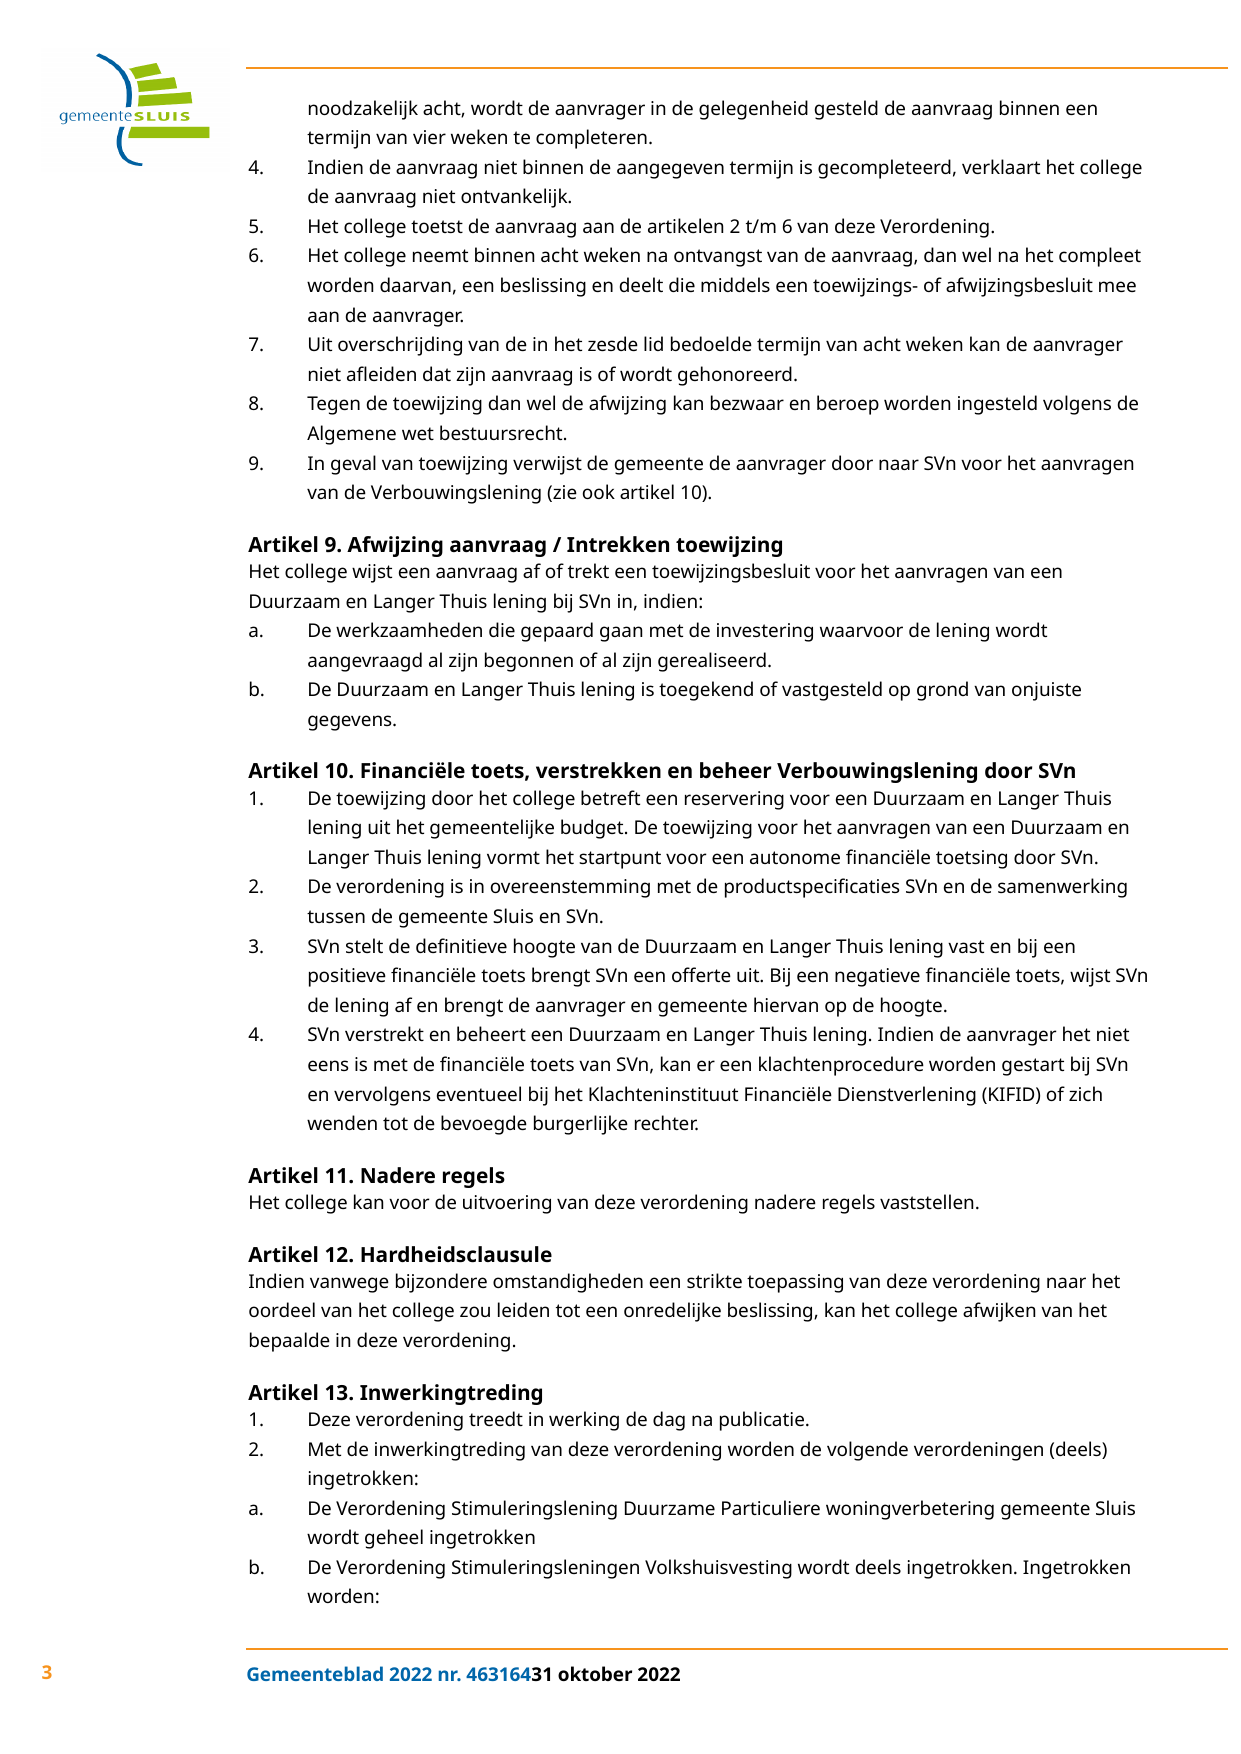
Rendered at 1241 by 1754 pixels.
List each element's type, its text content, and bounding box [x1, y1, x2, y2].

list De werkzaamheden die gepaard gaan met de investering waarvoor de lening wordt aangevraagd al zijn begonnen of al zijn gerealiseerd. [248, 617, 1152, 673]
list De Duurzaam en Langer Thuis lening is toegekend of vastgesteld op grond van onjuiste gegevens. [248, 677, 1152, 732]
list Het college neemt binnen acht weken na ontvangst van de aanvraag, dan wel na het compleet worden daarvan, een beslissing en deelt die middels een toewijzings- of afwijzingsbesluit mee aan de aanvrager. [248, 243, 1152, 328]
text Artikel 11. Nadere regels [248, 1161, 1152, 1189]
text Het college kan voor de uitvoering van deze verordening nadere regels vaststellen. [248, 1189, 1152, 1215]
list SVn stelt de definitieve hoogte van de Duurzaam en Langer Thuis lening vast en bij een positieve financiële toets brengt SVn een offerte uit. Bij een negatieve financiële toets, wijst SVn de lening af en brengt de aanvrager en gemeente hiervan op de hoogte. [248, 933, 1152, 1018]
text Artikel 9. Afwijzing aanvraag / Intrekken toewijzing [248, 530, 1152, 558]
list De verordening is in overeenstemming met de productspecificaties SVn en de samenwerking tussen de gemeente Sluis en SVn. [248, 874, 1152, 929]
list SVn verstrekt en beheert een Duurzaam en Langer Thuis lening. Indien de aanvrager het niet eens is met de financiële toets van SVn, kan er een klachtenprocedure worden gestart bij SVn en vervolgens eventueel bij het Klachteninstituut Financiële Dienstverlening (KIFID) of zich wenden tot de bevoegde burgerlijke rechter. [248, 1022, 1152, 1136]
list Tegen de toewijzing dan wel de afwijzing kan bezwaar en beroep worden ingesteld volgens de Algemene wet bestuursrecht. [248, 391, 1152, 446]
list Uit overschrijding van de in het zesde lid bedoelde termijn van acht weken kan de aanvrager niet afleiden dat zijn aanvraag is of wordt gehonoreerd. [248, 331, 1152, 387]
text Artikel 10. Financiële toets, verstrekken en beheer Verbouwingslening door SVn [248, 757, 1152, 785]
list Het college toetst de aanvraag aan de artikelen 2 t/m 6 van deze Verordening. [248, 213, 1152, 239]
text Het college wijst een aanvraag af of trekt een toewijzingsbesluit voor het aanvragen van een Duurzaam en Langer Thuis lening bij SVn in, indien: [248, 558, 1152, 613]
text Artikel 13. Inwerkingtreding [248, 1378, 1152, 1406]
text Artikel 12. Hardheidsclausule [248, 1240, 1152, 1268]
list De Verordening Stimuleringslening Duurzame Particuliere woningverbetering gemeente Sluis wordt geheel ingetrokken [248, 1495, 1152, 1550]
list In geval van toewijzing verwijst de gemeente de aanvrager door naar SVn voor het aanvragen van de Verbouwingslening (zie ook artikel 10). [248, 450, 1152, 505]
list Deze verordening treedt in werking de dag na publicatie. [248, 1406, 1152, 1432]
text Indien vanwege bijzondere omstandigheden een strikte toepassing van deze verordening naar het oordeel van het college zou leiden tot een onredelijke beslissing, kan het college afwijken van het bepaalde in deze verordening. [248, 1268, 1152, 1353]
picture [41, 47, 231, 172]
list Indien de aanvraag niet binnen de aangegeven termijn is gecompleteerd, verklaart het college de aanvraag niet ontvankelijk. [248, 154, 1152, 209]
list De Verordening Stimuleringsleningen Volkshuisvesting wordt deels ingetrokken. Ingetrokken worden: [248, 1554, 1152, 1609]
list Met de inwerkingtreding van deze verordening worden de volgende verordeningen (deels) ingetrokken: [248, 1436, 1152, 1491]
list noodzakelijk acht, wordt de aanvrager in de gelegenheid gesteld de aanvraag binnen een termijn van vier weken te completeren. [248, 95, 1152, 150]
list De toewijzing door het college betreft een reservering voor een Duurzaam en Langer Thuis lening uit het gemeentelijke budget. De toewijzing voor het aanvragen van een Duurzaam en Langer Thuis lening vormt het startpunt voor een autonome financiële toetsing door SVn. [248, 785, 1152, 870]
